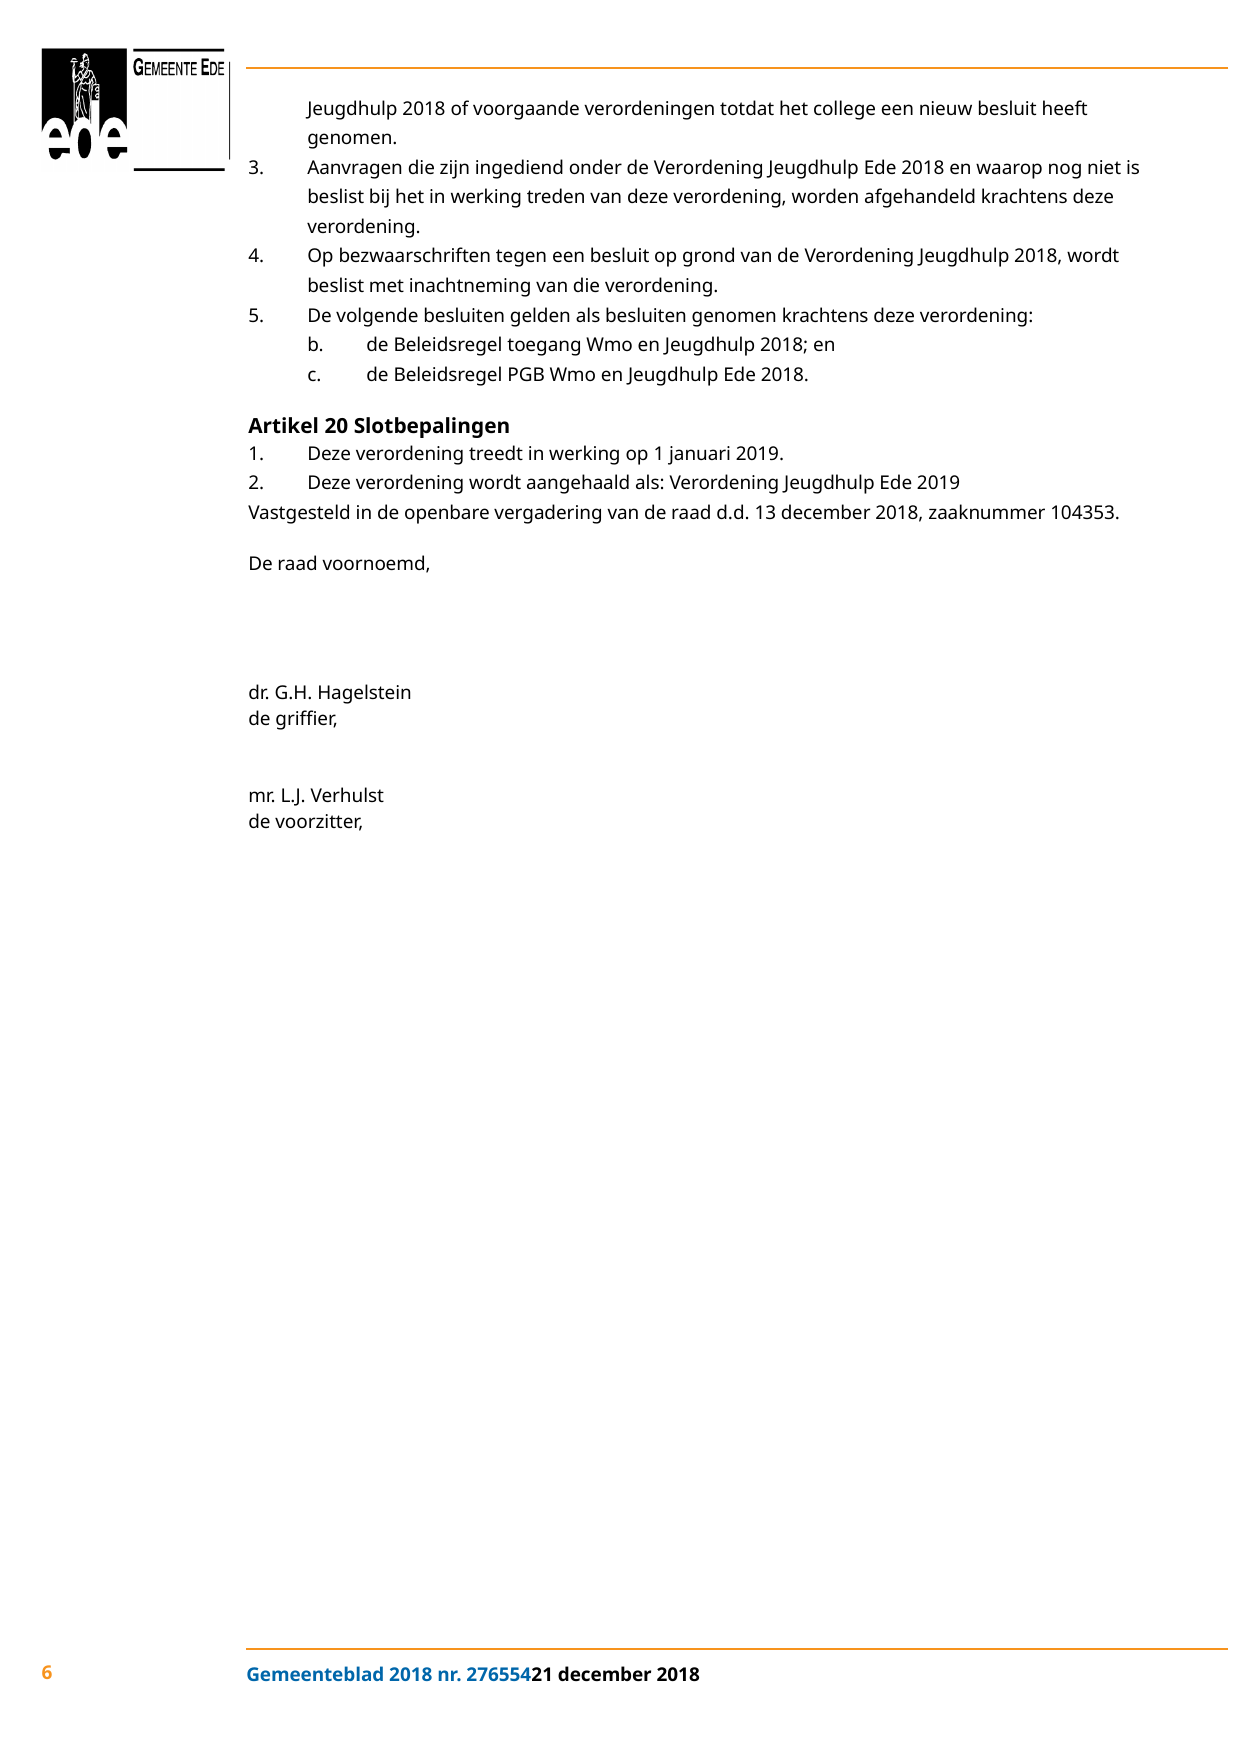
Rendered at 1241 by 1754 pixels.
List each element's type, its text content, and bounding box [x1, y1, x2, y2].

list de Beleidsregel PGB Wmo en Jeugdhulp Ede 2018. [307, 361, 1152, 387]
text Vastgesteld in de openbare vergadering van de raad d.d. 13 december 2018, zaaknummer 104353. [248, 499, 1152, 525]
picture [41, 47, 231, 172]
list Aanvragen die zijn ingediend onder de Verordening Jeugdhulp Ede 2018 en waarop nog niet is beslist bij het in werking treden van deze verordening, worden afgehandeld krachtens deze verordening. [248, 154, 1152, 239]
list de Beleidsregel toegang Wmo en Jeugdhulp 2018; en [307, 331, 1152, 357]
text dr. G.H. Hagelstein [248, 679, 1152, 705]
text De raad voornoemd, [248, 551, 1152, 576]
list Deze verordening wordt aangehaald als: Verordening Jeugdhulp Ede 2019 [248, 469, 1152, 495]
list Jeugdhulp 2018 of voorgaande verordeningen totdat het college een nieuw besluit heeft genomen. [248, 95, 1152, 150]
text mr. L.J. Verhulst [248, 782, 1152, 808]
list Op bezwaarschriften tegen een besluit op grond van de Verordening Jeugdhulp 2018, wordt beslist met inachtneming van die verordening. [248, 243, 1152, 298]
list Deze verordening treedt in werking op 1 januari 2019. [248, 440, 1152, 466]
text de voorzitter, [248, 808, 1152, 833]
text Artikel 20 Slotbepalingen [248, 411, 1152, 440]
list De volgende besluiten gelden als besluiten genomen krachtens deze verordening: [248, 302, 1152, 328]
text de griffier, [248, 705, 1152, 731]
